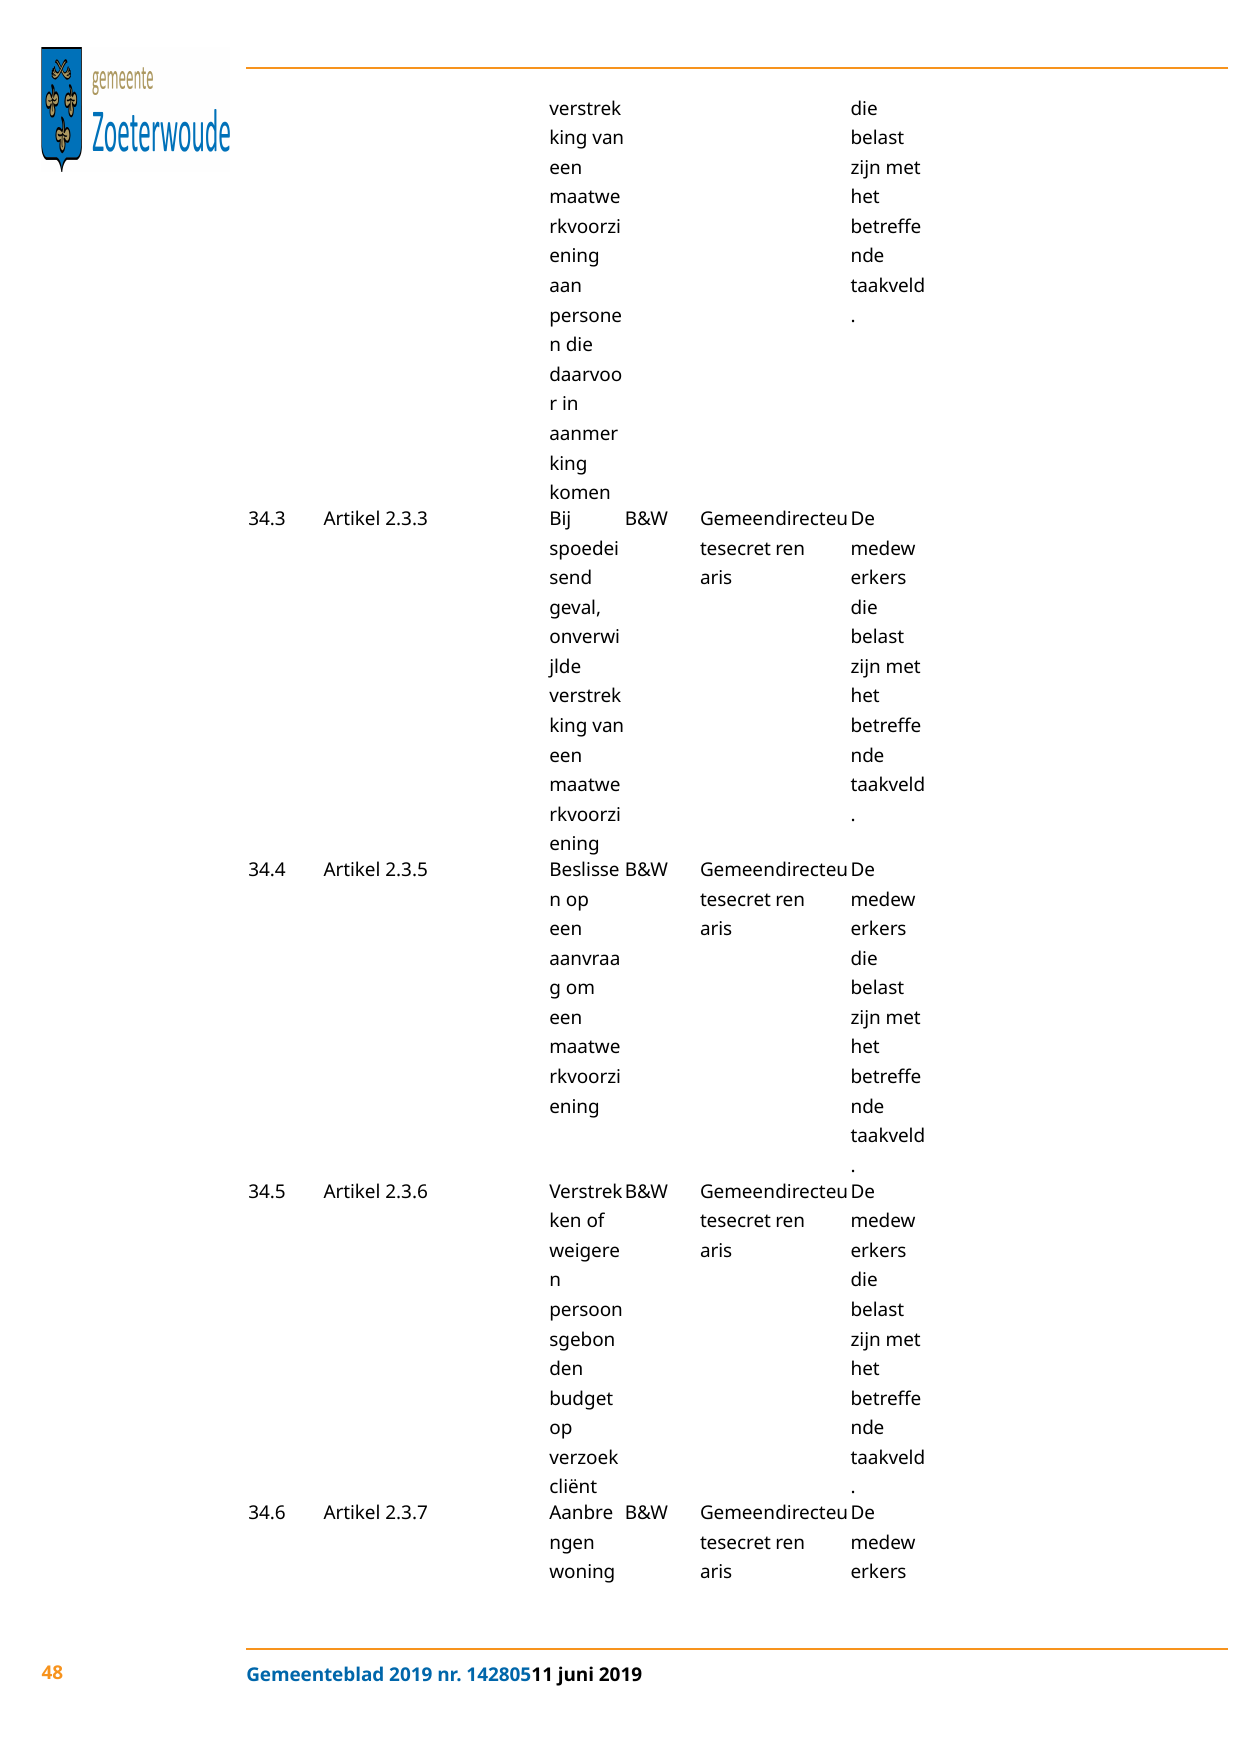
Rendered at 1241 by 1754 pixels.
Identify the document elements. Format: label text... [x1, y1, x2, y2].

table_cell Aanbrengen woning [549, 1499, 624, 1584]
table_cell 34.6 [248, 1499, 323, 1584]
table_cell Bij spoedeisend geval, onverwijlde verstrekking van een maatwerkvoorziening [549, 505, 624, 856]
table_cell directeuren [775, 1499, 850, 1584]
table_cell De medewerkers die belast zijn met het betreffende taakveld. [850, 1178, 926, 1499]
table_cell [926, 1499, 1152, 1584]
table_cell Beslissen op een aanvraag om een maatwerkvoorziening [549, 856, 624, 1178]
table_cell Artikel 2.3.5 [323, 856, 549, 1178]
table_cell directeuren [775, 505, 850, 856]
table_cell [926, 505, 1152, 856]
table_cell B&W [625, 1178, 700, 1499]
table_cell B&W [625, 1499, 700, 1584]
table_cell B&W [625, 505, 700, 856]
table_cell Verstrekken of weigeren persoonsgebonden budget op verzoek cliënt [549, 1178, 624, 1499]
table_cell directeuren [775, 1178, 850, 1499]
table_cell Artikel 2.3.7 [323, 1499, 549, 1584]
table_cell De medewerkers die belast zijn met het betreffende taakveld. [850, 505, 926, 856]
table_cell B&W [625, 856, 700, 1178]
table_cell 34.5 [248, 1178, 323, 1499]
table_cell Gemeentesecretaris [700, 856, 775, 1178]
table_cell [248, 95, 323, 505]
table_cell 34.4 [248, 856, 323, 1178]
table_cell Gemeentesecretaris [700, 1499, 775, 1584]
table_cell Gemeentesecretaris [700, 505, 775, 856]
table_cell 34.3 [248, 505, 323, 856]
table_cell directeuren [775, 856, 850, 1178]
table_cell [700, 95, 775, 505]
table_cell [926, 95, 1152, 505]
table_cell Artikel 2.3.3 [323, 505, 549, 856]
table_cell Gemeentesecretaris [700, 1178, 775, 1499]
table_cell De medewerkers [850, 1499, 926, 1584]
table_cell [926, 1178, 1152, 1499]
table_cell die belast zijn met het betreffende taakveld. [850, 95, 926, 505]
table_cell De medewerkers die belast zijn met het betreffende taakveld. [850, 856, 926, 1178]
table_cell [625, 95, 700, 505]
picture [41, 47, 231, 172]
table_cell verstrekking van een maatwerkvoorziening aan personen die daarvoor in aanmerking komen [549, 95, 624, 505]
table_cell Artikel 2.3.6 [323, 1178, 549, 1499]
table_cell [775, 95, 850, 505]
table_cell [323, 95, 549, 505]
table_cell [926, 856, 1152, 1178]
